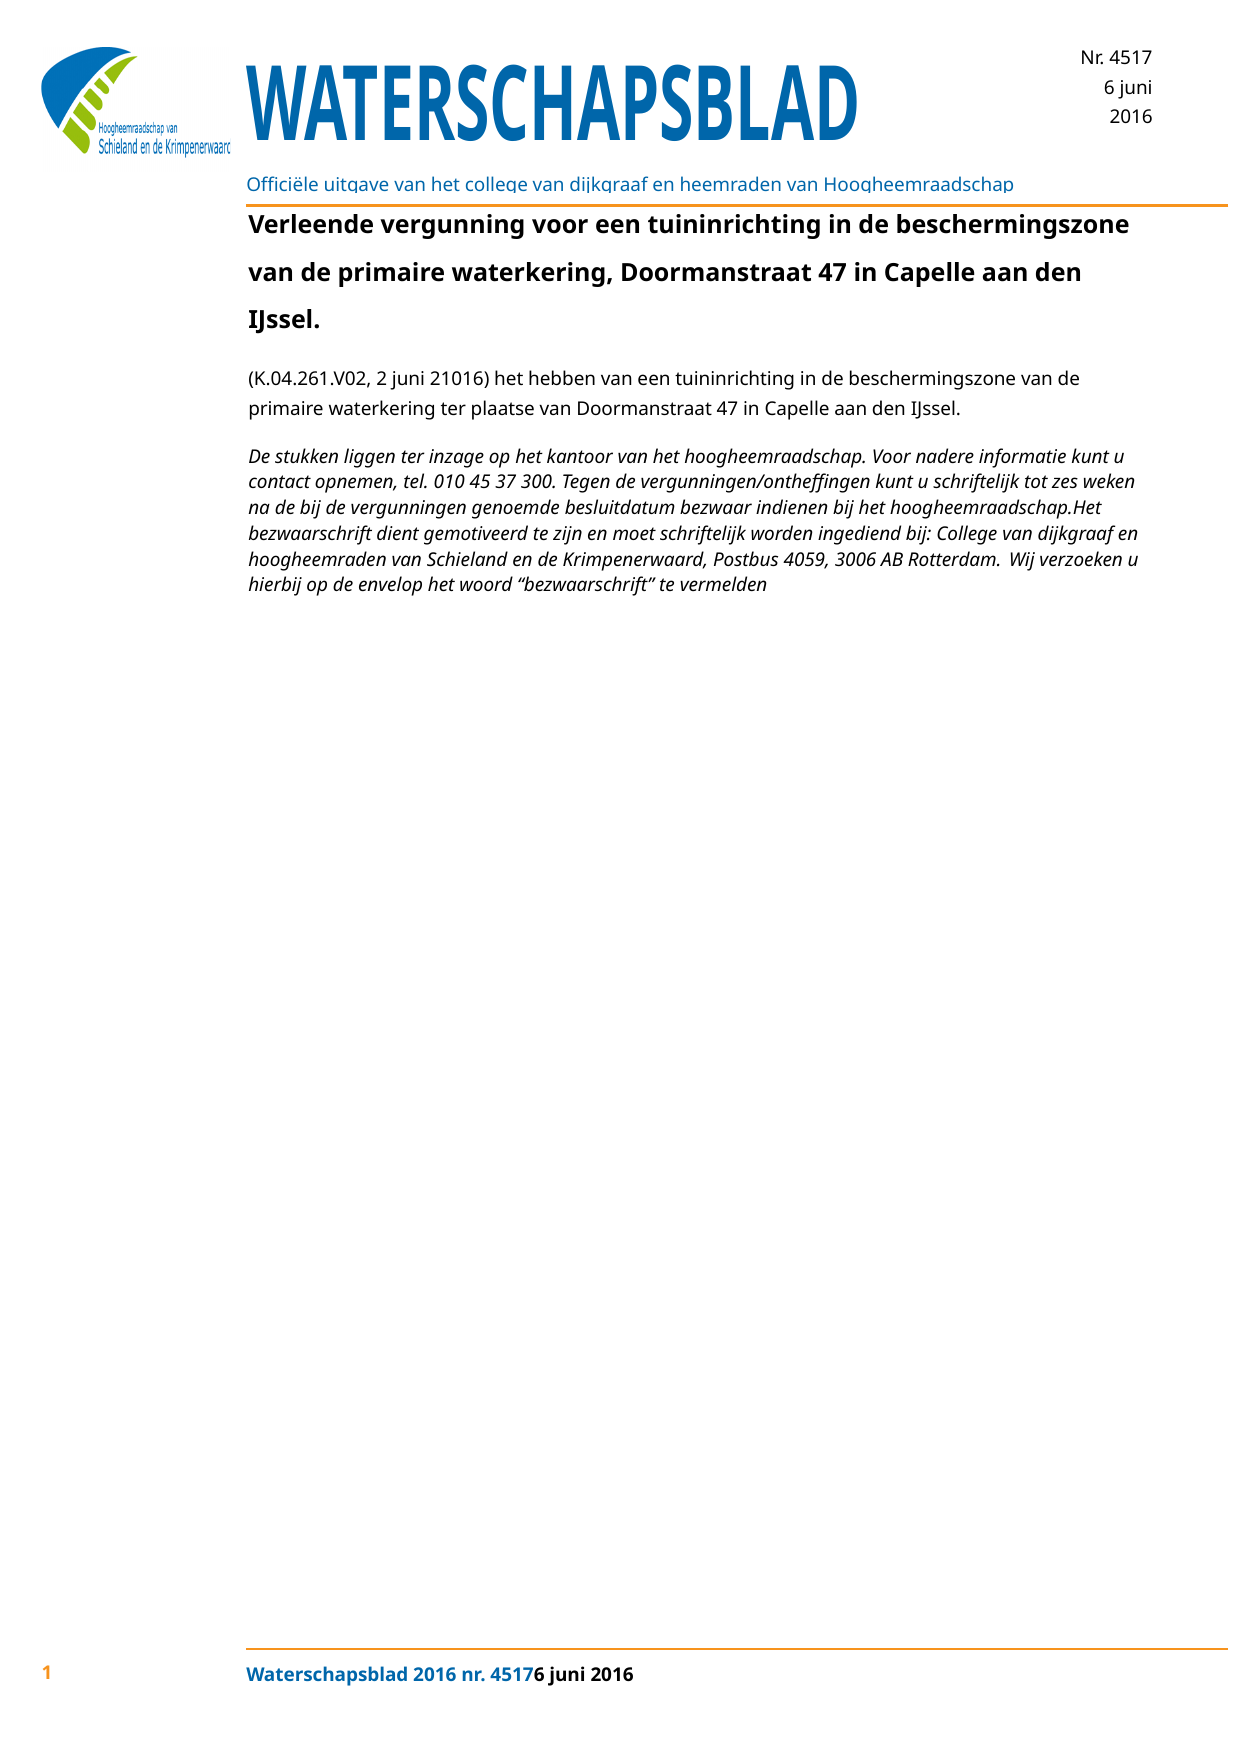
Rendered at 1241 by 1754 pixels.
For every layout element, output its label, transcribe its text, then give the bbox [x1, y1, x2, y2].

text Verleende vergunning voor een tuininrichting in de beschermingszone van de primaire waterkering, Doormanstraat 47 in Capelle aan den IJssel. [248, 207, 1152, 336]
text (K.04.261.V02, 2 juni 21016) het hebben van een tuininrichting in de beschermingszone van de primaire waterkering ter plaatse van Doormanstraat 47 in Capelle aan den IJssel. [248, 366, 1152, 421]
picture [41, 47, 231, 172]
text De stukken liggen ter inzage op het kantoor van het hoogheemraadschap. Voor nadere informatie kunt u contact opnemen, tel. 010 45 37 300. Tegen de vergunningen/ontheffingen kunt u schriftelijk tot zes weken na de bij de vergunningen genoemde besluitdatum bezwaar indienen bij het hoogheemraadschap.Het bezwaarschrift dient gemotiveerd te zijn en moet schriftelijk worden ingediend bij: College van dijkgraaf en hoogheemraden van Schieland en de Krimpenerwaard, Postbus 4059, 3006 AB Rotterdam. Wij verzoeken u hierbij op de envelop het woord “bezwaarschrift” te vermelden [248, 443, 1152, 597]
